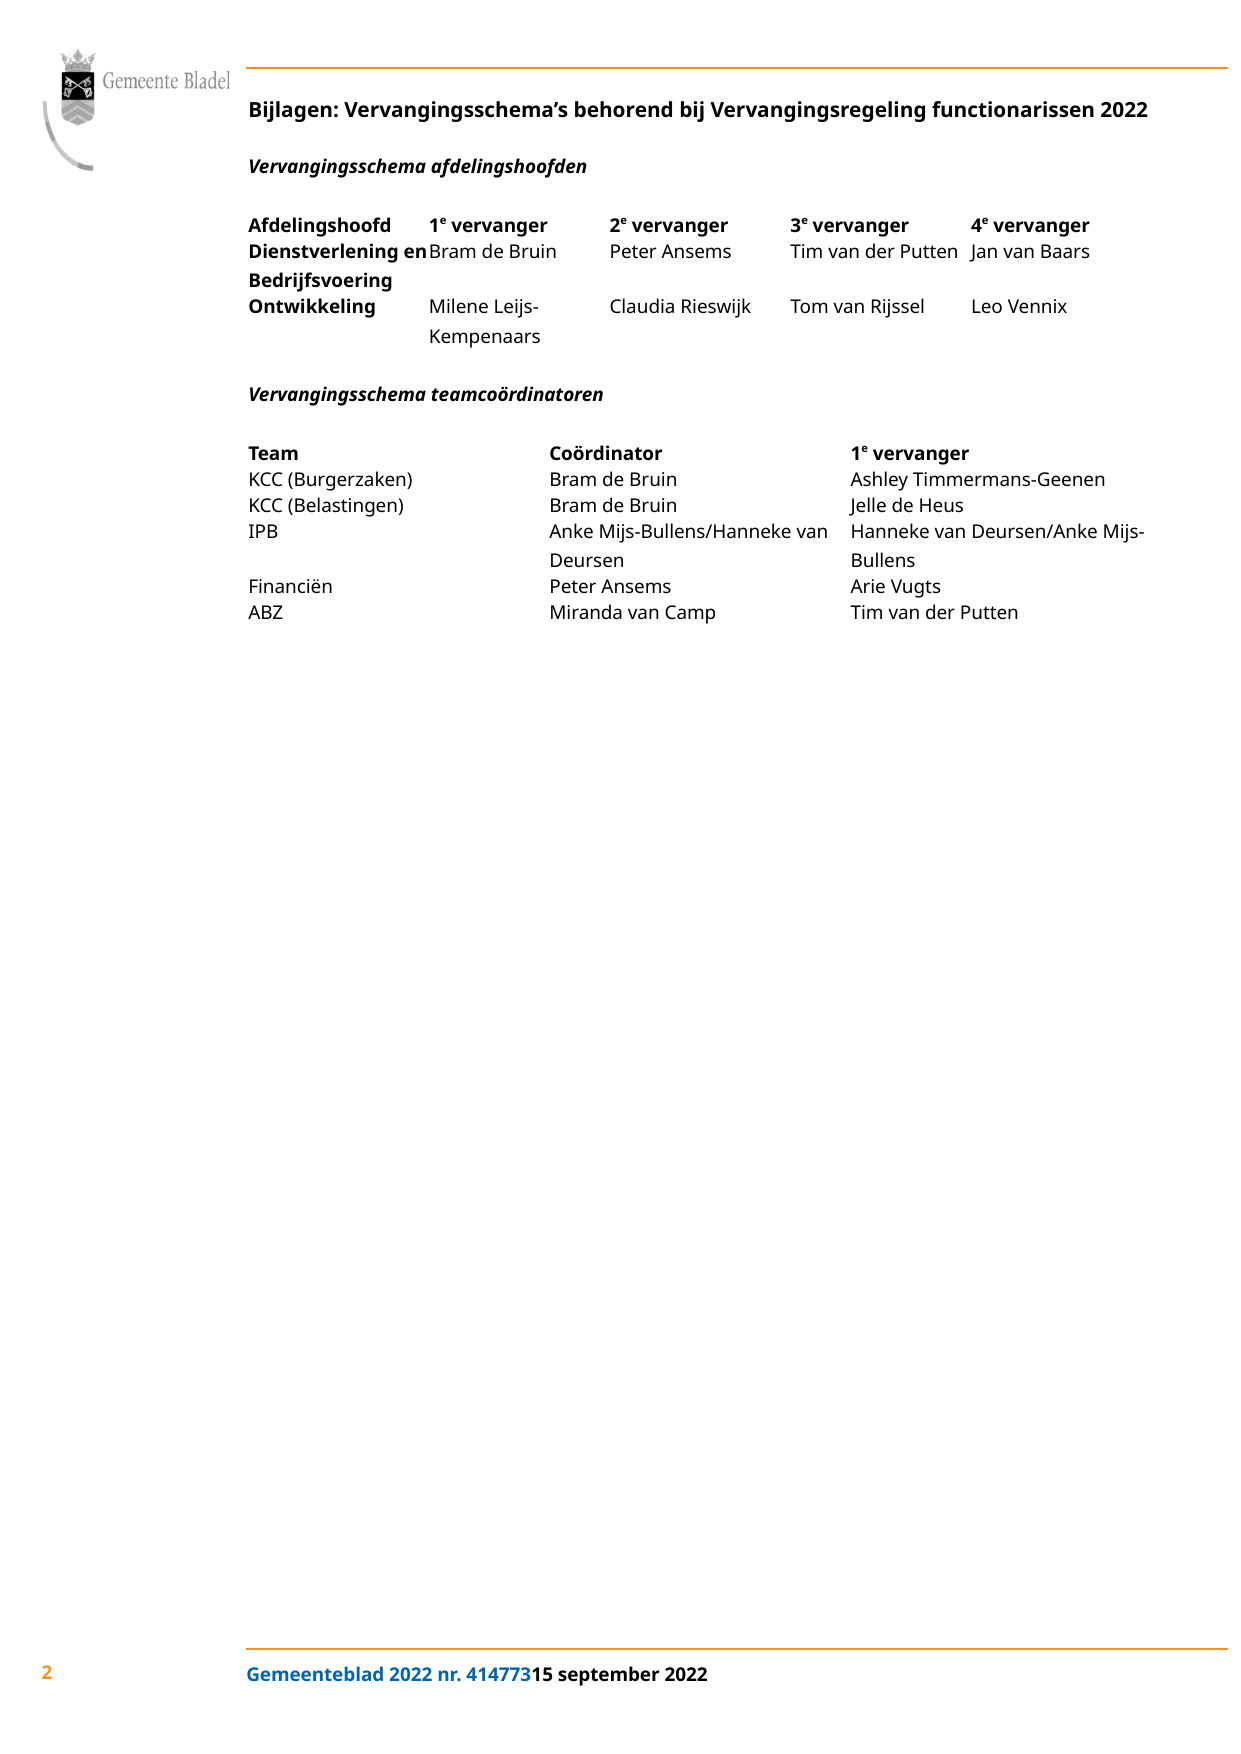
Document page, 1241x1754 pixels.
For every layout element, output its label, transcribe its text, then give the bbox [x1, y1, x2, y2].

table_cell Arie Vugts [850, 573, 1152, 599]
table_cell Peter Ansems [609, 238, 790, 293]
table_cell Jelle de Heus [850, 492, 1152, 518]
table_cell Ashley Timmermans-Geenen [850, 466, 1152, 492]
table_cell Anke Mijs-Bullens/Hanneke van Deursen [549, 518, 850, 573]
table_header 4e vervanger [971, 212, 1152, 238]
table_cell Leo Vennix [971, 293, 1152, 348]
table_cell Tim van der Putten [850, 599, 1152, 624]
table_cell Dienstverlening en Bedrijfsvoering [248, 238, 429, 293]
table_cell Bram de Bruin [549, 466, 850, 492]
table_cell Milene Leijs-Kempenaars [429, 293, 609, 348]
table_cell Bram de Bruin [429, 238, 609, 293]
table_cell Tom van Rijssel [790, 293, 971, 348]
table_cell Peter Ansems [549, 573, 850, 599]
table_cell Claudia Rieswijk [609, 293, 790, 348]
table_cell Ontwikkeling [248, 293, 429, 348]
text Vervangingsschema teamcoördinatoren [248, 381, 1152, 407]
table_cell Financiën [248, 573, 549, 599]
table_header 1e vervanger [429, 212, 609, 238]
table_header 3e vervanger [790, 212, 971, 238]
table_header 2e vervanger [609, 212, 790, 238]
text Vervangingsschema afdelingshoofden [248, 153, 1152, 179]
table_header 1e vervanger [850, 441, 1152, 466]
table_header Afdelingshoofd [248, 212, 429, 238]
table_header Team [248, 441, 549, 466]
table_cell IPB [248, 518, 549, 573]
table_cell Jan van Baars [971, 238, 1152, 293]
table_cell Tim van der Putten [790, 238, 971, 293]
table_cell Miranda van Camp [549, 599, 850, 624]
table_header Coördinator [549, 441, 850, 466]
table_cell ABZ [248, 599, 549, 624]
table_cell Bram de Bruin [549, 492, 850, 518]
table_cell KCC (Burgerzaken) [248, 466, 549, 492]
picture [41, 47, 231, 172]
table_cell KCC (Belastingen) [248, 492, 549, 518]
table_cell Hanneke van Deursen/Anke Mijs-Bullens [850, 518, 1152, 573]
text Bijlagen: Vervangingsschema’s behorend bij Vervangingsregeling functionarissen 2022 [248, 95, 1152, 123]
